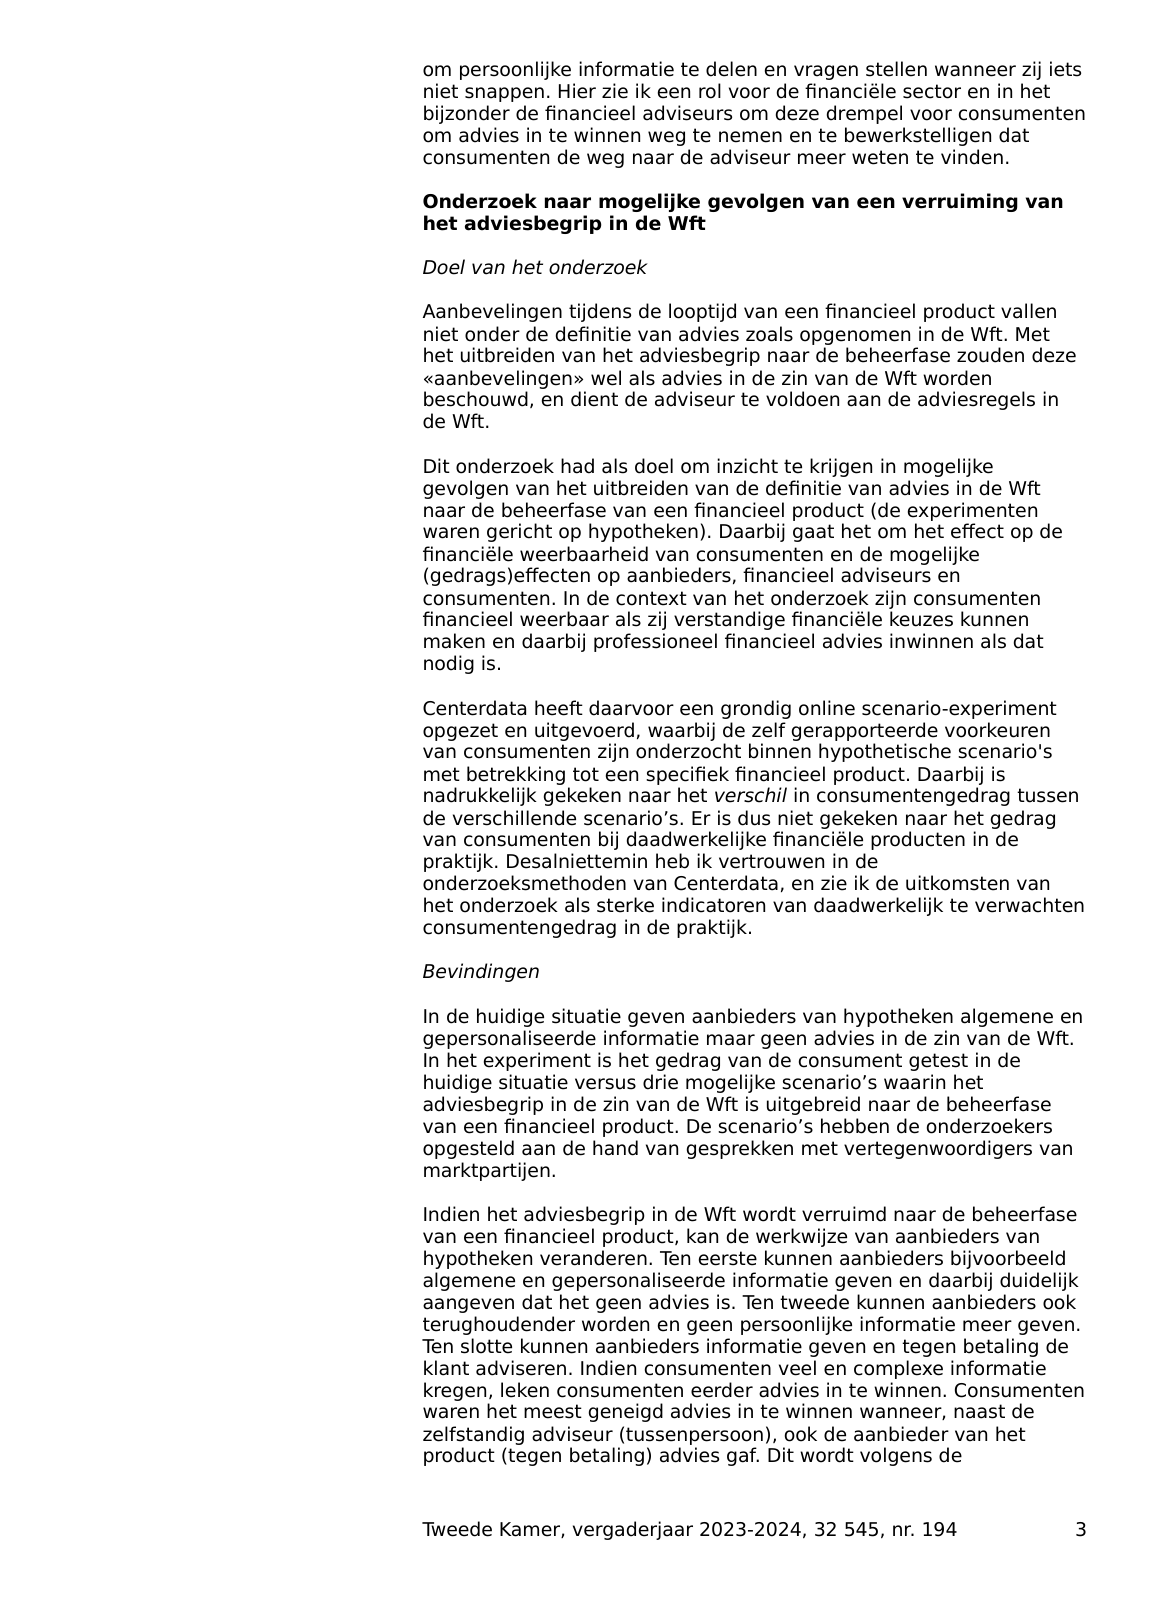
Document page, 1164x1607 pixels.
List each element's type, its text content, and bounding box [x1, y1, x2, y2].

text Centerdata heeft daarvoor een grondig online scenario-experiment opgezet en uitgevoerd, waarbij de zelf gerapporteerde voorkeuren van consumenten zijn onderzocht binnen hypothetische scenario's met betrekking tot een specifiek financieel product. Daarbij is nadrukkelijk gekeken naar het verschil in consumentengedrag tussen de verschillende scenario’s. Er is dus niet gekeken naar het gedrag van consumenten bij daadwerkelijke financiële producten in de praktijk. Desalniettemin heb ik vertrouwen in de onderzoeksmethoden van Centerdata, en zie ik de uitkomsten van het onderzoek als sterke indicatoren van daadwerkelijk te verwachten consumentengedrag in de praktijk. [422, 697, 1087, 939]
text om persoonlijke informatie te delen en vragen stellen wanneer zij iets niet snappen. Hier zie ik een rol voor de financiële sector en in het bijzonder de financieel adviseurs om deze drempel voor consumenten om advies in te winnen weg te nemen en te bewerkstelligen dat consumenten de weg naar de adviseur meer weten te vinden. [422, 59, 1087, 169]
subtitle Doel van het onderzoek [422, 257, 1087, 279]
text Indien het adviesbegrip in de Wft wordt verruimd naar de beheerfase van een financieel product, kan de werkwijze van aanbieders van hypotheken veranderen. Ten eerste kunnen aanbieders bijvoorbeeld algemene en gepersonaliseerde informatie geven en daarbij duidelijk aangeven dat het geen advies is. Ten tweede kunnen aanbieders ook terughoudender worden en geen persoonlijke informatie meer geven. Ten slotte kunnen aanbieders informatie geven en tegen betaling de klant adviseren. Indien consumenten veel en complexe informatie kregen, leken consumenten eerder advies in te winnen. Consumenten waren het meest geneigd advies in te winnen wanneer, naast de zelfstandig adviseur (tussenpersoon), ook de aanbieder van het product (tegen betaling) advies gaf. Dit wordt volgens de [422, 1204, 1087, 1467]
subtitle Bevindingen [422, 961, 1087, 983]
text In de huidige situatie geven aanbieders van hypotheken algemene en gepersonaliseerde informatie maar geen advies in de zin van de Wft. In het experiment is het gedrag van de consument getest in de huidige situatie versus drie mogelijke scenario’s waarin het adviesbegrip in de zin van de Wft is uitgebreid naar de beheerfase van een financieel product. De scenario’s hebben de onderzoekers opgesteld aan de hand van gesprekken met vertegenwoordigers van marktpartijen. [422, 1006, 1087, 1181]
subtitle Onderzoek naar mogelijke gevolgen van een verruiming van het adviesbegrip in de Wft [422, 191, 1087, 235]
text Dit onderzoek had als doel om inzicht te krijgen in mogelijke gevolgen van het uitbreiden van de definitie van advies in de Wft naar de beheerfase van een financieel product (de experimenten waren gericht op hypotheken). Daarbij gaat het om het effect op de financiële weerbaarheid van consumenten en de mogelijke (gedrags)effecten op aanbieders, financieel adviseurs en consumenten. In de context van het onderzoek zijn consumenten financieel weerbaar als zij verstandige financiële keuzes kunnen maken en daarbij professioneel financieel advies inwinnen als dat nodig is. [422, 456, 1087, 675]
text Aanbevelingen tijdens de looptijd van een financieel product vallen niet onder de definitie van advies zoals opgenomen in de Wft. Met het uitbreiden van het adviesbegrip naar de beheerfase zouden deze «aanbevelingen» wel als advies in de zin van de Wft worden beschouwd, en dient de adviseur te voldoen aan de adviesregels in de Wft. [422, 301, 1087, 433]
